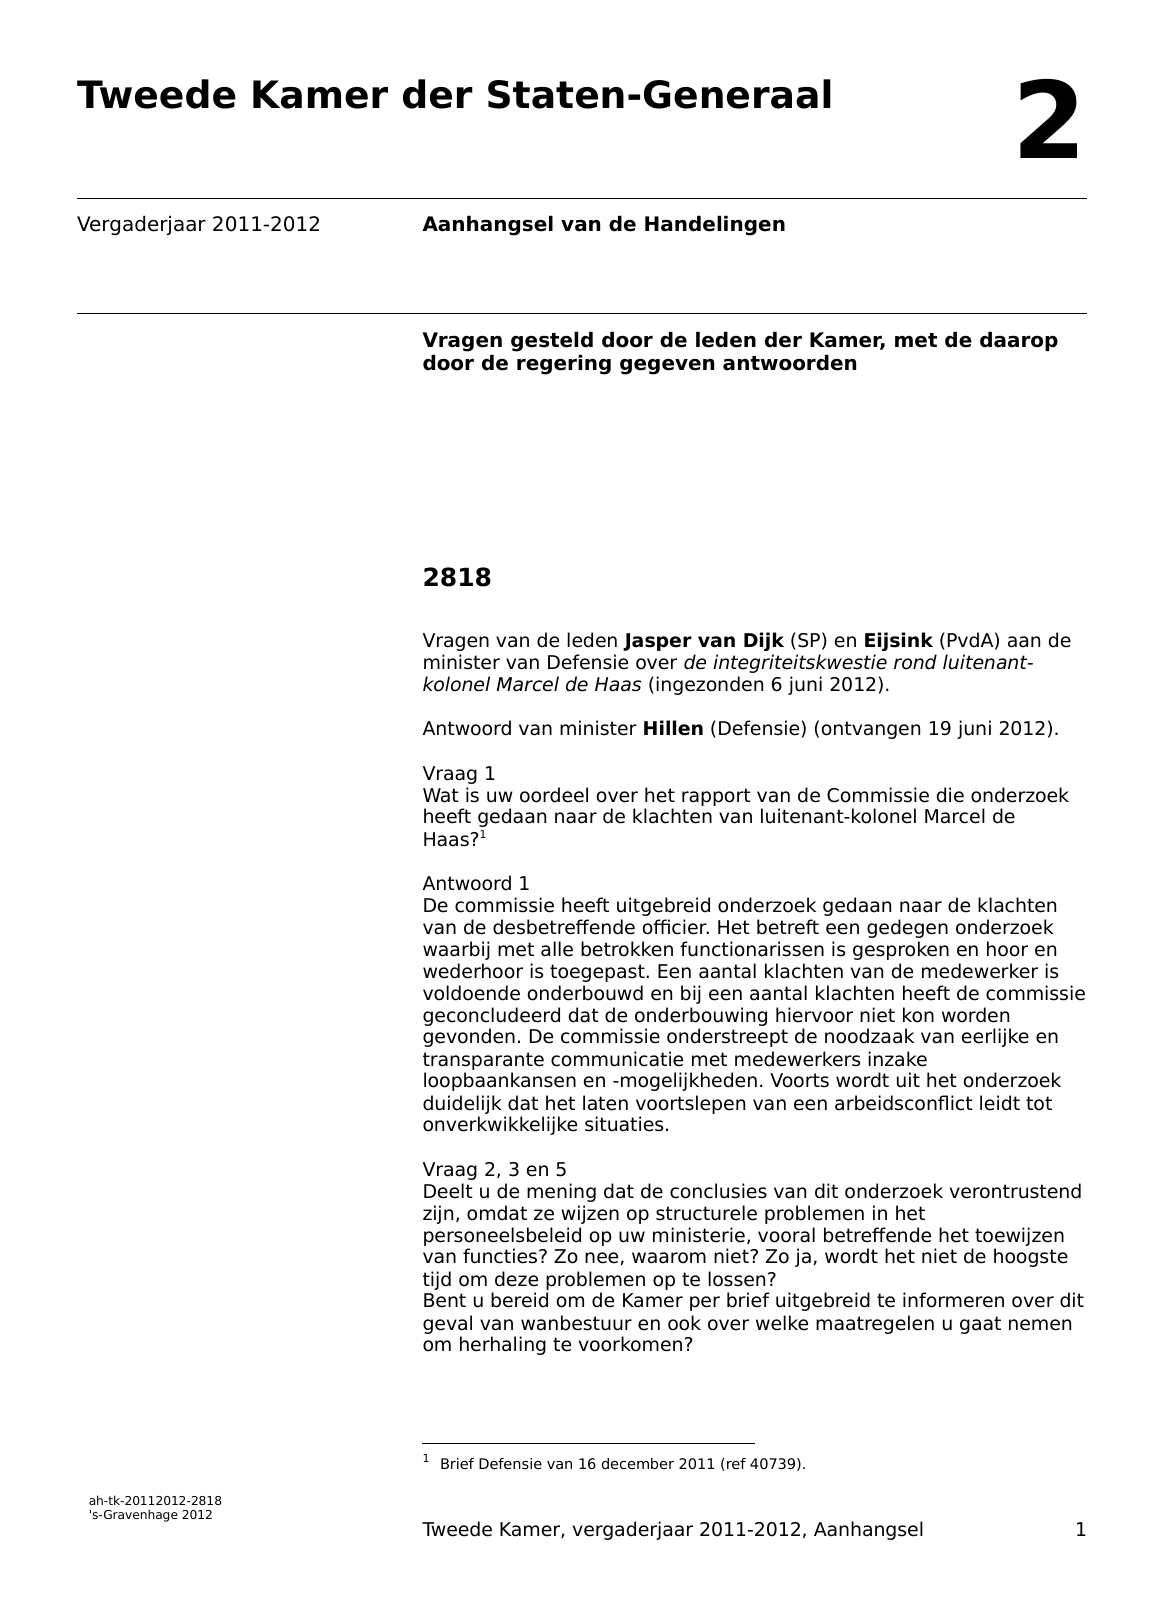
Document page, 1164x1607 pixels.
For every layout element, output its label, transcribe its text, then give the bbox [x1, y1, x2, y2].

table_cell [77, 314, 422, 375]
table_header 2 [886, 59, 1087, 198]
text Antwoord van minister Hillen (Defensie) (ontvangen 19 juni 2012). [422, 718, 1087, 740]
table_cell Vergaderjaar 2011-2012 [77, 199, 422, 313]
text ah-tk-20112012-2818 [88, 1494, 323, 1508]
text De commissie heeft uitgebreid onderzoek gedaan naar de klachten van de desbetreffende officier. Het betreft een gedegen onderzoek waarbij met alle betrokken functionarissen is gesproken en hoor en wederhoor is toegepast. Een aantal klachten van de medewerker is voldoende onderbouwd en bij een aantal klachten heeft de commissie geconcludeerd dat de onderbouwing hiervoor niet kon worden gevonden. De commissie onderstreept de noodzaak van eerlijke en transparante communicatie met medewerkers inzake loopbaankansen en -mogelijkheden. Voorts wordt uit het onderzoek duidelijk dat het laten voortslepen van een arbeidsconflict leidt tot onverkwikkelijke situaties. [422, 894, 1087, 1136]
text 's-Gravenhage 2012 [88, 1508, 323, 1522]
text Vraag 1 [422, 762, 1087, 784]
text Antwoord 1 [422, 873, 1087, 894]
text Bent u bereid om de Kamer per brief uitgebreid te informeren over dit geval van wanbestuur en ook over welke maatregelen u gaat nemen om herhaling te voorkomen? [422, 1290, 1087, 1356]
text 2818 [422, 563, 1087, 592]
text Deelt u de mening dat de conclusies van dit onderzoek verontrustend zijn, omdat ze wijzen op structurele problemen in het personeelsbeleid op uw ministerie, vooral betreffende het toewijzen van functies? Zo nee, waarom niet? Zo ja, wordt het niet de hoogste tijd om deze problemen op te lossen? [422, 1181, 1087, 1290]
text Wat is uw oordeel over het rapport van de Commissie die onderzoek heeft gedaan naar de klachten van luitenant-kolonel Marcel de Haas? [422, 784, 1087, 850]
table_cell Vragen gesteld door de leden der Kamer, met de daarop door de regering gegeven antwoorden [422, 314, 1087, 375]
text Vraag 2, 3 en 5 [422, 1158, 1087, 1181]
table_header Tweede Kamer der Staten-Generaal [77, 59, 886, 198]
table_cell Aanhangsel van de Handelingen [422, 199, 1087, 313]
text Vragen van de leden Jasper van Dijk (SP) en Eijsink (PvdA) aan de minister van Defensie over de integriteitskwestie rond luitenant-kolonel Marcel de Haas (ingezonden 6 juni 2012). [422, 630, 1087, 696]
text Brief Defensie van 16 december 2011 (ref 40739). [422, 1452, 1087, 1474]
